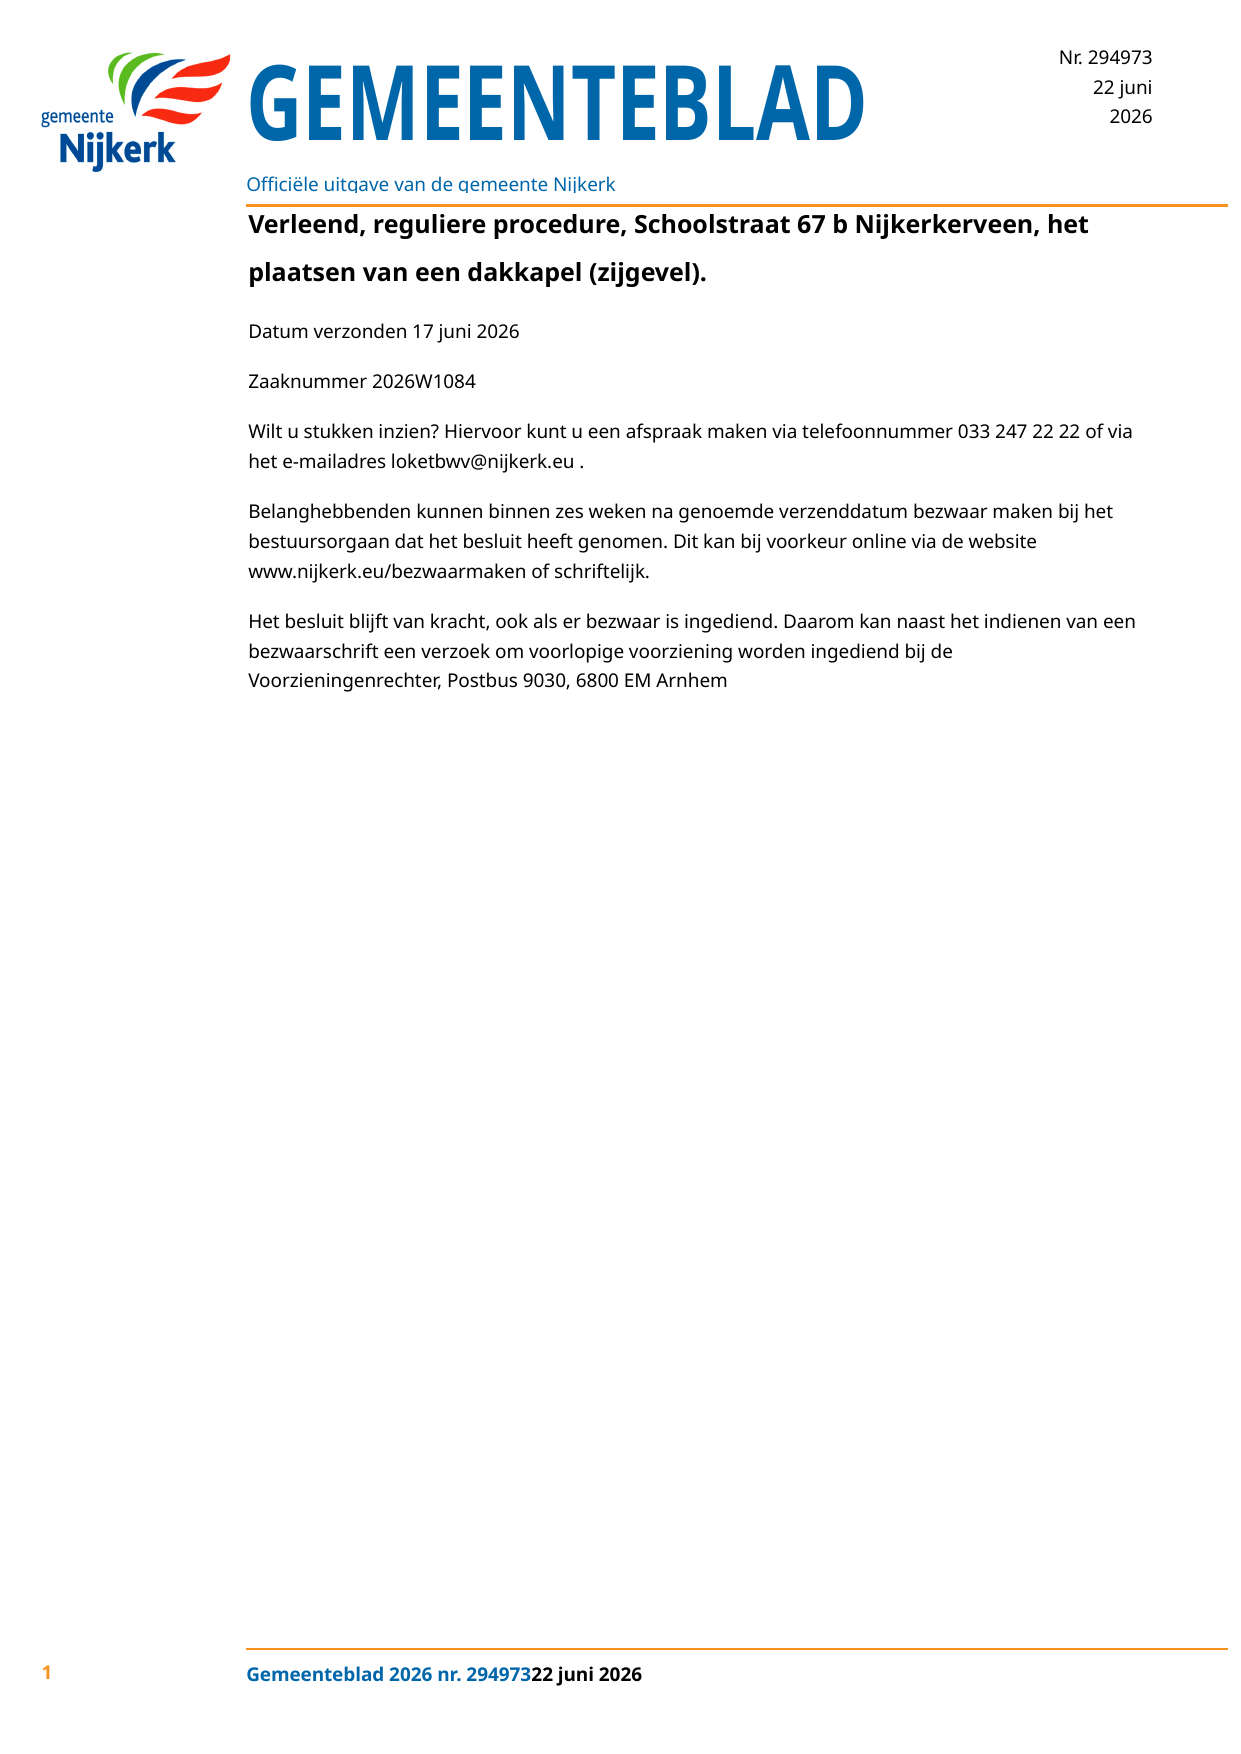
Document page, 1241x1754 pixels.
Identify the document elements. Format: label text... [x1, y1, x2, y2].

text Verleend, reguliere procedure, Schoolstraat 67 b Nijkerkerveen, het plaatsen van een dakkapel (zijgevel). [248, 207, 1152, 288]
picture [41, 47, 231, 172]
text Wilt u stukken inzien? Hiervoor kunt u een afspraak maken via telefoonnummer 033 247 22 22 of via het e-mailadres loketbwv@nijkerk.eu . [248, 419, 1152, 474]
text Het besluit blijft van kracht, ook als er bezwaar is ingediend. Daarom kan naast het indienen van een bezwaarschrift een verzoek om voorlopige voorziening worden ingediend bij de Voorzieningenrechter, Postbus 9030, 6800 EM Arnhem [248, 608, 1152, 693]
text Belanghebbenden kunnen binnen zes weken na genoemde verzenddatum bezwaar maken bij het bestuursorgaan dat het besluit heeft genomen. Dit kan bij voorkeur online via de website www.nijkerk.eu/bezwaarmaken of schriftelijk. [248, 499, 1152, 584]
text Datum verzonden 17 juni 2026 [248, 318, 1152, 344]
text Zaaknummer 2026W1084 [248, 368, 1152, 394]
